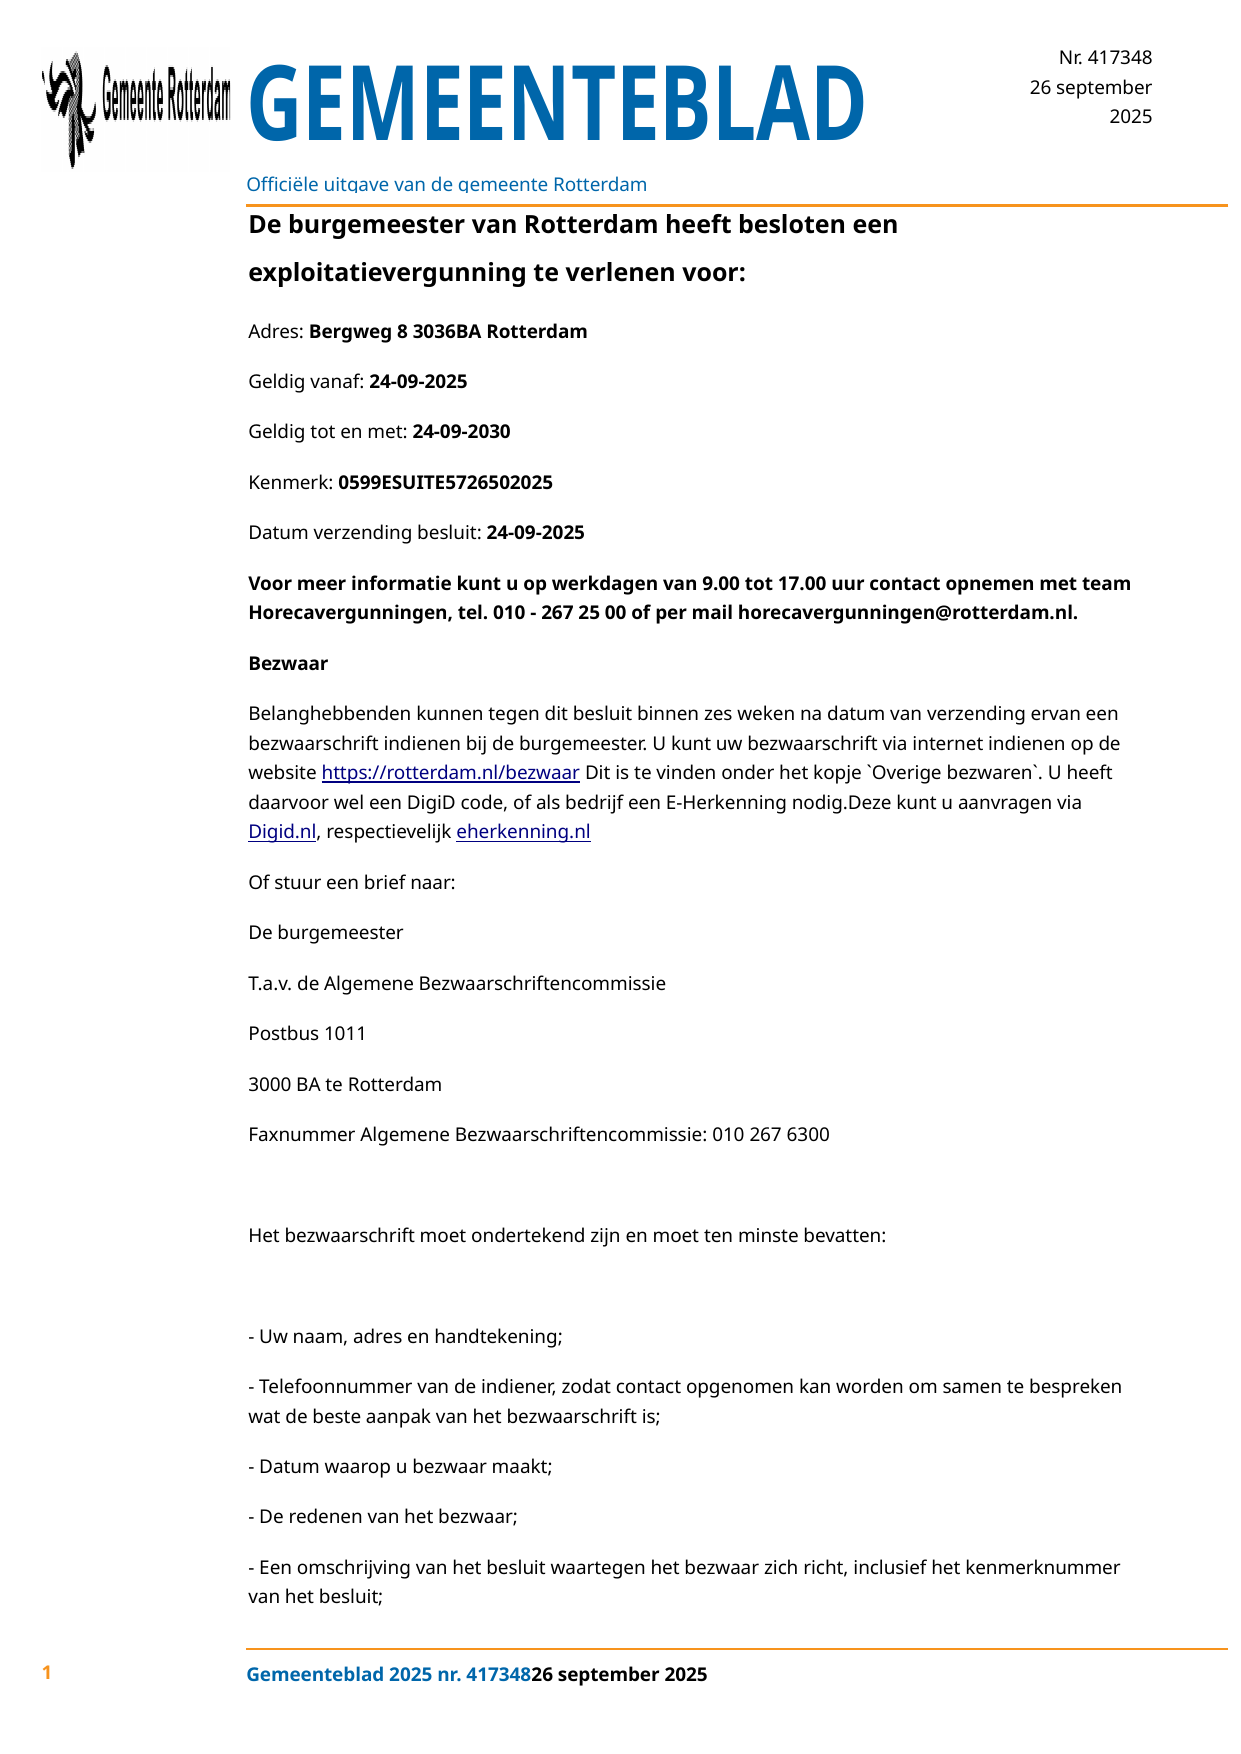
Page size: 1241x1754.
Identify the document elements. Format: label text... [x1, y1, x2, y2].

text - De redenen van het bezwaar; [248, 1504, 1152, 1529]
text - Datum waarop u bezwaar maakt; [248, 1453, 1152, 1479]
text - Uw naam, adres en handtekening; [248, 1323, 1152, 1349]
picture [41, 47, 231, 172]
text - Telefoonnummer van de indiener, zodat contact opgenomen kan worden om samen te bespreken wat de beste aanpak van het bezwaarschrift is; [248, 1373, 1152, 1429]
text Adres: Bergweg 8 3036BA Rotterdam [248, 318, 1152, 344]
text Het bezwaarschrift moet ondertekend zijn en moet ten minste bevatten: [248, 1222, 1152, 1248]
text De burgemeester [248, 919, 1152, 945]
text De burgemeester van Rotterdam heeft besloten een exploitatievergunning te verlenen voor: [248, 207, 1152, 288]
text Postbus 1011 [248, 1020, 1152, 1046]
text Kenmerk: 0599ESUITE5726502025 [248, 469, 1152, 495]
text Faxnummer Algemene Bezwaarschriftencommissie: 010 267 6300 [248, 1121, 1152, 1147]
text Belanghebbenden kunnen tegen dit besluit binnen zes weken na datum van verzending ervan een bezwaarschrift indienen bij de burgemeester. U kunt uw bezwaarschrift via internet indienen op de website https://rotterdam.nl/bezwaar Dit is te vinden onder het kopje `Overige bezwaren`. U heeft daarvoor wel een DigiD code, of als bedrijf een E-Herkenning nodig.Deze kunt u aanvragen via Digid.nl, respectievelijk eherkenning.nl [248, 700, 1152, 844]
text Bezwaar [248, 650, 1152, 676]
text Of stuur een brief naar: [248, 869, 1152, 895]
text Geldig tot en met: 24-09-2030 [248, 419, 1152, 444]
text 3000 BA te Rotterdam [248, 1071, 1152, 1097]
text T.a.v. de Algemene Bezwaarschriftencommissie [248, 970, 1152, 996]
text - Een omschrijving van het besluit waartegen het bezwaar zich richt, inclusief het kenmerknummer van het besluit; [248, 1554, 1152, 1609]
text Datum verzending besluit: 24-09-2025 [248, 519, 1152, 545]
text Geldig vanaf: 24-09-2025 [248, 368, 1152, 394]
text Voor meer informatie kunt u op werkdagen van 9.00 tot 17.00 uur contact opnemen met team Horecavergunningen, tel. 010 - 267 25 00 of per mail horecavergunningen@rotterdam.nl. [248, 570, 1152, 625]
